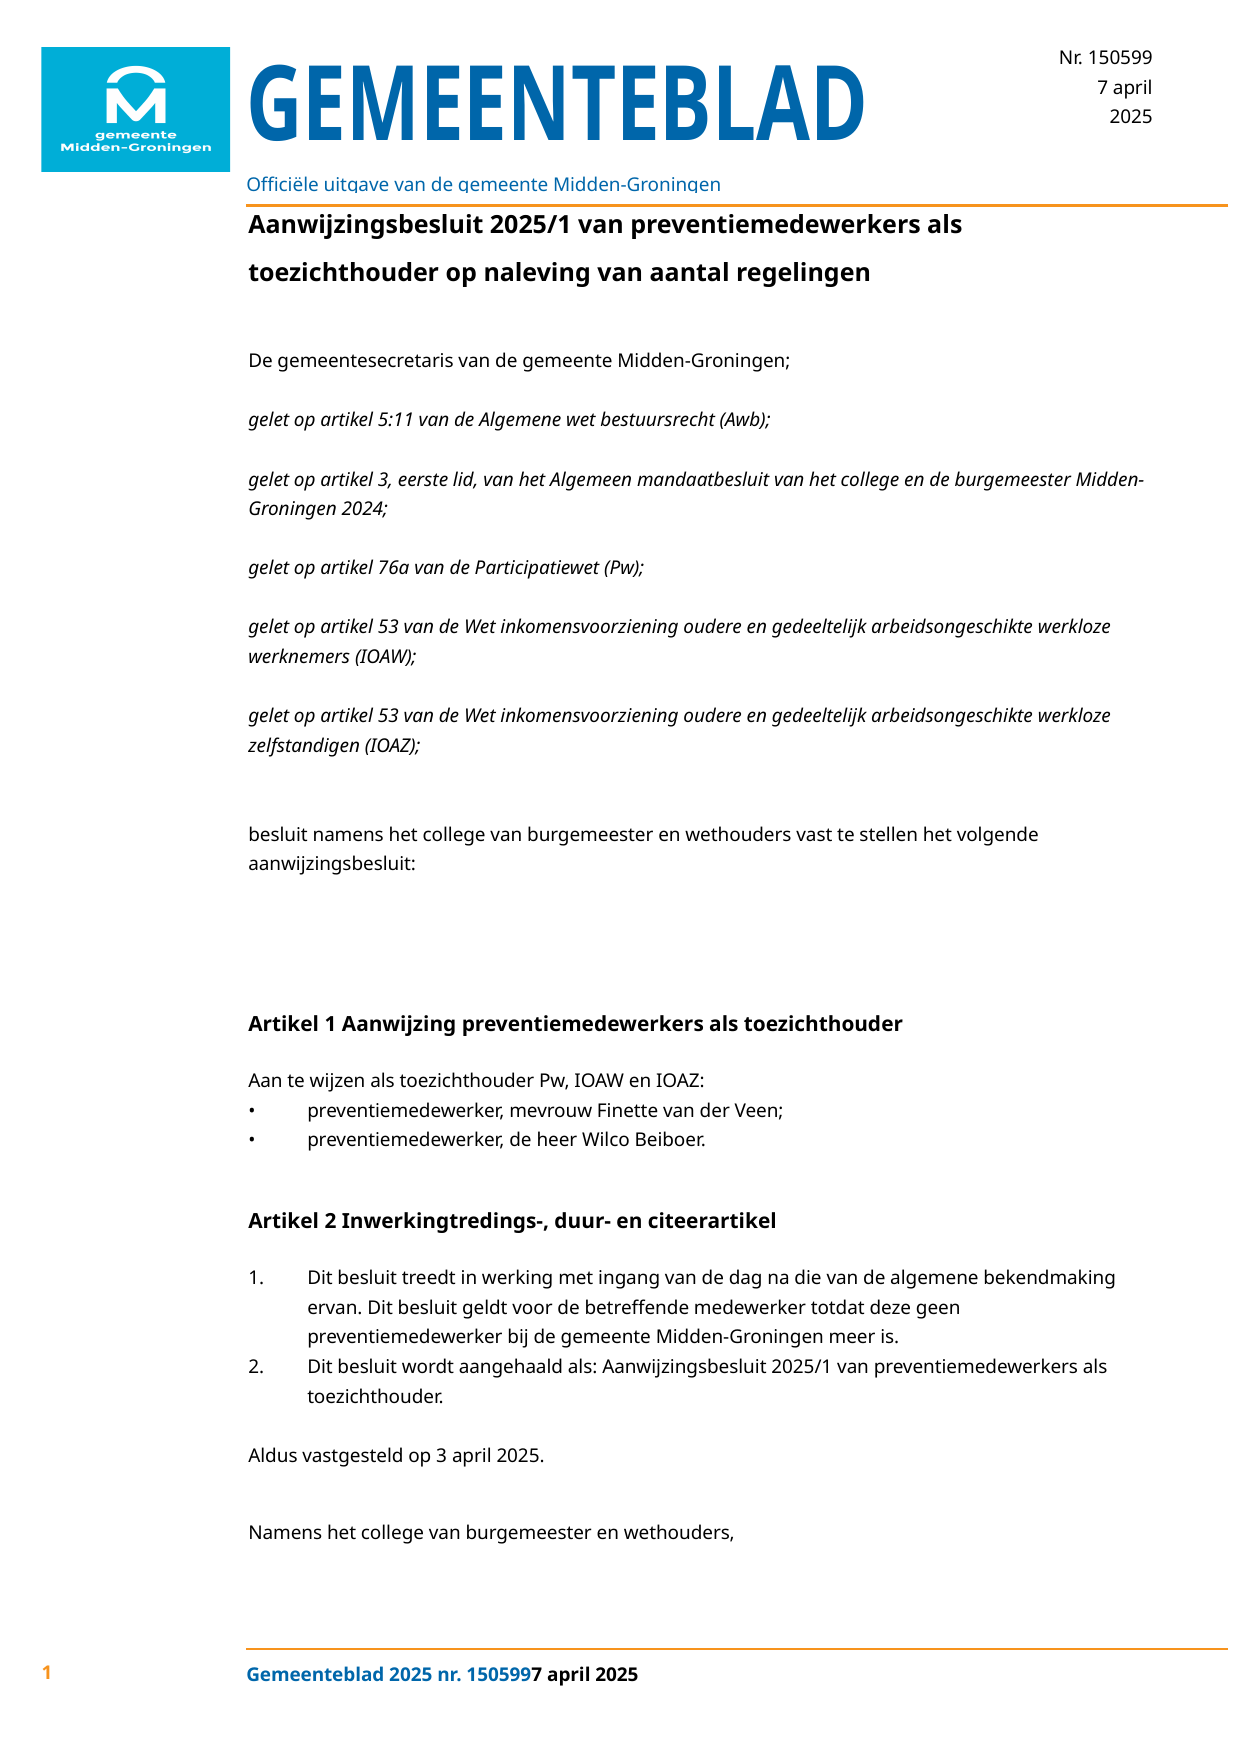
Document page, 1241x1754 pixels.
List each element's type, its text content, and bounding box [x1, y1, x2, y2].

list Dit besluit wordt aangehaald als: Aanwijzingsbesluit 2025/1 van preventiemedewerkers als toezichthouder. [248, 1353, 1152, 1408]
list preventiemedewerker, de heer Wilco Beiboer. [248, 1126, 1152, 1152]
text Artikel 2 Inwerkingtredings-, duur- en citeerartikel [248, 1206, 1152, 1235]
text Aanwijzingsbesluit 2025/1 van preventiemedewerkers als toezichthouder op naleving van aantal regelingen [248, 207, 1152, 288]
text gelet op artikel 53 van de Wet inkomensvoorziening oudere en gedeeltelijk arbeidsongeschikte werkloze zelfstandigen (IOAZ); [248, 702, 1152, 758]
text gelet op artikel 76a van de Participatiewet (Pw); [248, 554, 1152, 580]
text De gemeentesecretaris van de gemeente Midden-Groningen; [248, 347, 1152, 373]
text gelet op artikel 5:11 van de Algemene wet bestuursrecht (Awb); [248, 407, 1152, 432]
picture [184, 146, 190, 153]
text Aan te wijzen als toezichthouder Pw, IOAW en IOAZ: [248, 1067, 1152, 1093]
list Dit besluit treedt in werking met ingang van de dag na die van de algemene bekendmaking ervan. Dit besluit geldt voor de betreffende medewerker totdat deze geen preventiemedewerker bij de gemeente Midden-Groningen meer is. [248, 1264, 1152, 1349]
text Namens het college van burgemeester en wethouders, [248, 1519, 1152, 1545]
picture [107, 89, 165, 122]
text gelet op artikel 53 van de Wet inkomensvoorziening oudere en gedeeltelijk arbeidsongeschikte werkloze werknemers (IOAW); [248, 614, 1152, 669]
text Aldus vastgesteld op 3 april 2025. [248, 1442, 1152, 1468]
text besluit namens het college van burgemeester en wethouders vast te stellen het volgende aanwijzingsbesluit: [248, 821, 1152, 876]
picture [108, 66, 164, 82]
text gelet op artikel 3, eerste lid, van het Algemeen mandaatbesluit van het college en de burgemeester Midden-Groningen 2024; [248, 466, 1152, 521]
text Artikel 1 Aanwijzing preventiemedewerkers als toezichthouder [248, 1009, 1152, 1038]
list preventiemedewerker, mevrouw Finette van der Veen; [248, 1097, 1152, 1123]
